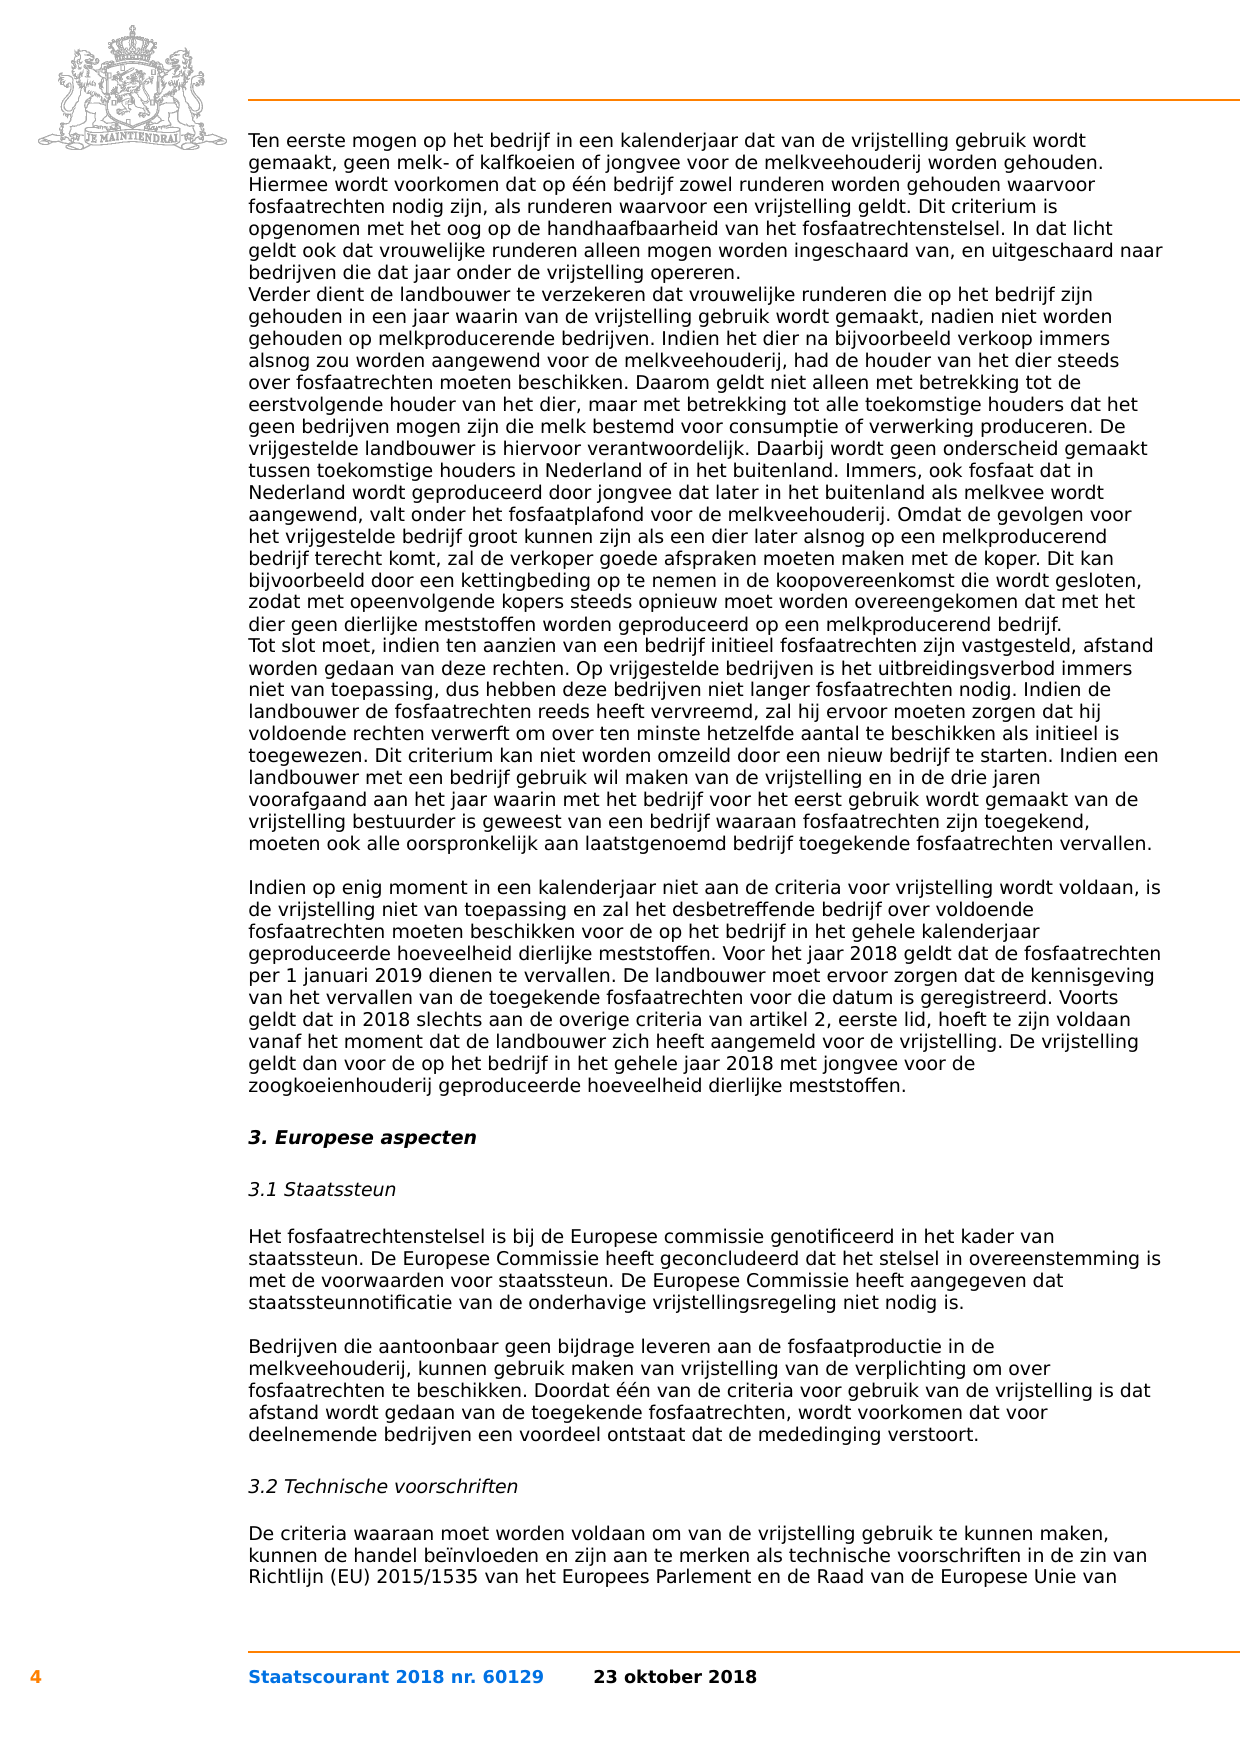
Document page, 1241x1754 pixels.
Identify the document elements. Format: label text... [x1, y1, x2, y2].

subtitle 3. Europese aspecten [248, 1127, 1163, 1149]
subtitle 3.2 Technische voorschriften [248, 1476, 1163, 1497]
picture [38, 25, 227, 150]
text Tot slot moet, indien ten aanzien van een bedrijf initieel fosfaatrechten zijn vastgesteld, afstand worden gedaan van deze rechten. Op vrijgestelde bedrijven is het uitbreidingsverbod immers niet van toepassing, dus hebben deze bedrijven niet langer fosfaatrechten nodig. Indien de landbouwer de fosfaatrechten reeds heeft vervreemd, zal hij ervoor moeten zorgen dat hij voldoende rechten verwerft om over ten minste hetzelfde aantal te beschikken als initieel is toegewezen. Dit criterium kan niet worden omzeild door een nieuw bedrijf te starten. Indien een landbouwer met een bedrijf gebruik wil maken van de vrijstelling en in de drie jaren voorafgaand aan het jaar waarin met het bedrijf voor het eerst gebruik wordt gemaakt van de vrijstelling bestuurder is geweest van een bedrijf waaraan fosfaatrechten zijn toegekend, moeten ook alle oorspronkelijk aan laatstgenoemd bedrijf toegekende fosfaatrechten vervallen. [248, 635, 1163, 855]
subtitle 3.1 Staatssteun [248, 1179, 1163, 1201]
text Verder dient de landbouwer te verzekeren dat vrouwelijke runderen die op het bedrijf zijn gehouden in een jaar waarin van de vrijstelling gebruik wordt gemaakt, nadien niet worden gehouden op melkproducerende bedrijven. Indien het dier na bijvoorbeeld verkoop immers alsnog zou worden aangewend voor de melkveehouderij, had de houder van het dier steeds over fosfaatrechten moeten beschikken. Daarom geldt niet alleen met betrekking tot de eerstvolgende houder van het dier, maar met betrekking tot alle toekomstige houders dat het geen bedrijven mogen zijn die melk bestemd voor consumptie of verwerking produceren. De vrijgestelde landbouwer is hiervoor verantwoordelijk. Daarbij wordt geen onderscheid gemaakt tussen toekomstige houders in Nederland of in het buitenland. Immers, ook fosfaat dat in Nederland wordt geproduceerd door jongvee dat later in het buitenland als melkvee wordt aangewend, valt onder het fosfaatplafond voor de melkveehouderij. Omdat de gevolgen voor het vrijgestelde bedrijf groot kunnen zijn als een dier later alsnog op een melkproducerend bedrijf terecht komt, zal de verkoper goede afspraken moeten maken met de koper. Dit kan bijvoorbeeld door een kettingbeding op te nemen in de koopovereenkomst die wordt gesloten, zodat met opeenvolgende kopers steeds opnieuw moet worden overeengekomen dat met het dier geen dierlijke meststoffen worden geproduceerd op een melkproducerend bedrijf. [248, 284, 1163, 635]
text Het fosfaatrechtenstelsel is bij de Europese commissie genotificeerd in het kader van staatssteun. De Europese Commissie heeft geconcludeerd dat het stelsel in overeenstemming is met de voorwaarden voor staatssteun. De Europese Commissie heeft aangegeven dat staatssteunnotificatie van de onderhavige vrijstellingsregeling niet nodig is. [248, 1226, 1163, 1314]
text De criteria waaraan moet worden voldaan om van de vrijstelling gebruik te kunnen maken, kunnen de handel beïnvloeden en zijn aan te merken als technische voorschriften in de zin van Richtlijn (EU) 2015/1535 van het Europees Parlement en de Raad van de Europese Unie van [248, 1522, 1163, 1588]
text Indien op enig moment in een kalenderjaar niet aan de criteria voor vrijstelling wordt voldaan, is de vrijstelling niet van toepassing en zal het desbetreffende bedrijf over voldoende fosfaatrechten moeten beschikken voor de op het bedrijf in het gehele kalenderjaar geproduceerde hoeveelheid dierlijke meststoffen. Voor het jaar 2018 geldt dat de fosfaatrechten per 1 januari 2019 dienen te vervallen. De landbouwer moet ervoor zorgen dat de kennisgeving van het vervallen van de toegekende fosfaatrechten voor die datum is geregistreerd. Voorts geldt dat in 2018 slechts aan de overige criteria van artikel 2, eerste lid, hoeft te zijn voldaan vanaf het moment dat de landbouwer zich heeft aangemeld voor de vrijstelling. De vrijstelling geldt dan voor de op het bedrijf in het gehele jaar 2018 met jongvee voor de zoogkoeienhouderij geproduceerde hoeveelheid dierlijke meststoffen. [248, 877, 1163, 1097]
text Ten eerste mogen op het bedrijf in een kalenderjaar dat van de vrijstelling gebruik wordt gemaakt, geen melk- of kalfkoeien of jongvee voor de melkveehouderij worden gehouden. Hiermee wordt voorkomen dat op één bedrijf zowel runderen worden gehouden waarvoor fosfaatrechten nodig zijn, als runderen waarvoor een vrijstelling geldt. Dit criterium is opgenomen met het oog op de handhaafbaarheid van het fosfaatrechtenstelsel. In dat licht geldt ook dat vrouwelijke runderen alleen mogen worden ingeschaard van, en uitgeschaard naar bedrijven die dat jaar onder de vrijstelling opereren. [248, 130, 1163, 284]
text Bedrijven die aantoonbaar geen bijdrage leveren aan de fosfaatproductie in de melkveehouderij, kunnen gebruik maken van vrijstelling van de verplichting om over fosfaatrechten te beschikken. Doordat één van de criteria voor gebruik van de vrijstelling is dat afstand wordt gedaan van de toegekende fosfaatrechten, wordt voorkomen dat voor deelnemende bedrijven een voordeel ontstaat dat de mededinging verstoort. [248, 1336, 1163, 1446]
